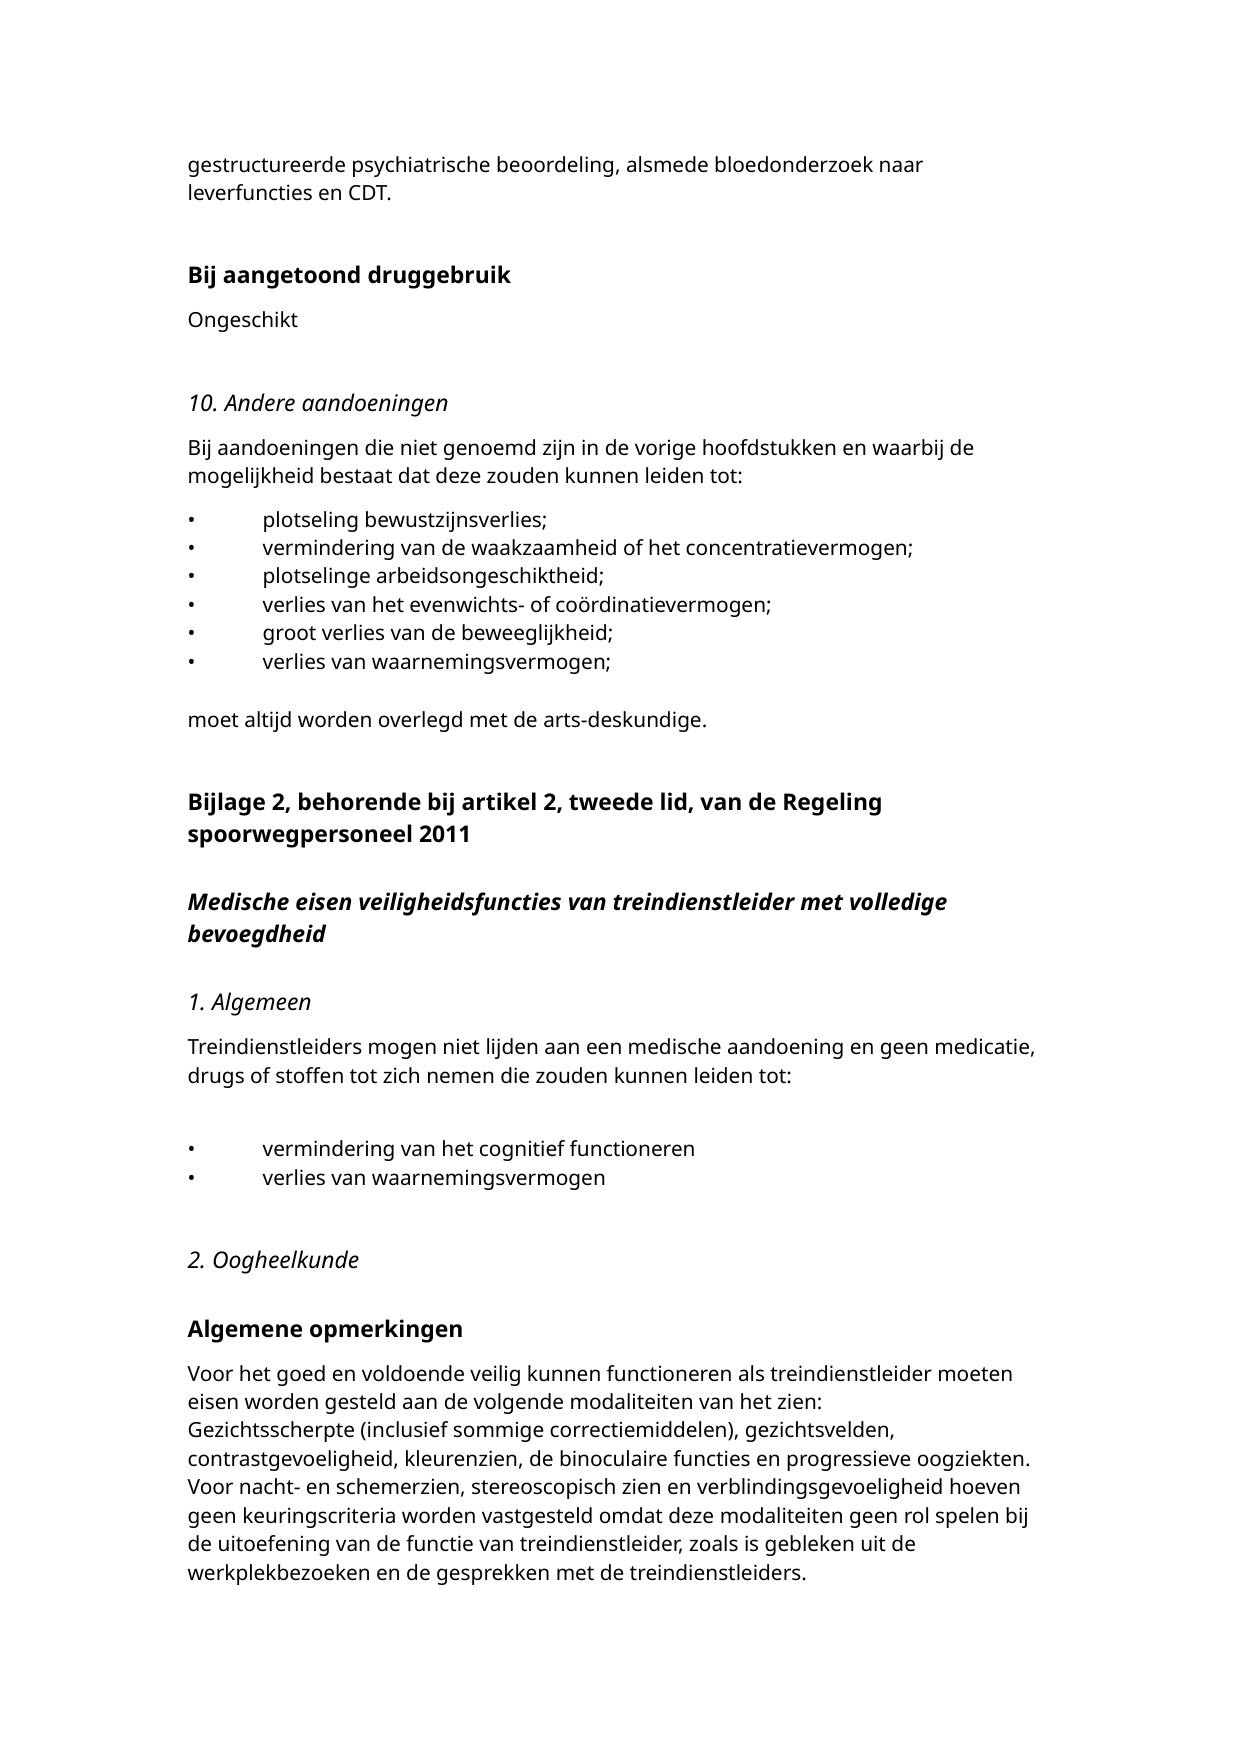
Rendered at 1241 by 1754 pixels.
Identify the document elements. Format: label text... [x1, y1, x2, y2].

list vermindering van de waakzaamheid of het concentratievermogen; [187, 533, 1053, 562]
subtitle Algemene opmerkingen [187, 1312, 1053, 1344]
subtitle Bij aangetoond druggebruik [187, 259, 1053, 291]
text Gezichtsscherpte (inclusief sommige correctiemiddelen), gezichtsvelden, contrastgevoeligheid, kleurenzien, de binoculaire functies en progressieve oogziekten. [187, 1416, 1053, 1472]
subtitle Bijlage 2, behorende bij artikel 2, tweede lid, van de Regeling spoorwegpersoneel 2011 [187, 786, 1053, 849]
list verlies van waarnemingsvermogen [187, 1163, 1053, 1191]
subtitle 10. Andere aandoeningen [187, 387, 1053, 418]
text Voor nacht- en schemerzien, stereoscopisch zien en verblindingsgevoeligheid hoeven geen keuringscriteria worden vastgesteld omdat deze modaliteiten geen rol spelen bij de uitoefening van de functie van treindienstleider, zoals is gebleken uit de werkplekbezoeken en de gesprekken met de treindienstleiders. [187, 1472, 1053, 1586]
list groot verlies van de beweeglijkheid; [187, 618, 1053, 647]
list vermindering van het cognitief functioneren [187, 1134, 1053, 1163]
list plotselinge arbeidsongeschiktheid; [187, 562, 1053, 590]
text gestructureerde psychiatrische beoordeling, alsmede bloedonderzoek naar leverfuncties en CDT. [187, 150, 1053, 207]
text Ongeschikt [187, 306, 1053, 334]
text Voor het goed en voldoende veilig kunnen functioneren als treindienstleider moeten eisen worden gesteld aan de volgende modaliteiten van het zien: [187, 1359, 1053, 1416]
list verlies van waarnemingsvermogen; [187, 647, 1053, 675]
text Treindienstleiders mogen niet lijden aan een medische aandoening en geen medicatie, drugs of stoffen tot zich nemen die zouden kunnen leiden tot: [187, 1032, 1053, 1089]
subtitle Medische eisen veiligheidsfuncties van treindienstleider met volledige bevoegdheid [187, 886, 1053, 949]
text moet altijd worden overlegd met de arts-deskundige. [187, 705, 1053, 734]
list verlies van het evenwichts- of coördinatievermogen; [187, 590, 1053, 618]
list plotseling bewustzijnsverlies; [187, 505, 1053, 533]
subtitle 1. Algemeen [187, 986, 1053, 1017]
text Bij aandoeningen die niet genoemd zijn in de vorige hoofdstukken en waarbij de mogelijkheid bestaat dat deze zouden kunnen leiden tot: [187, 433, 1053, 490]
subtitle 2. Oogheelkunde [187, 1244, 1053, 1275]
